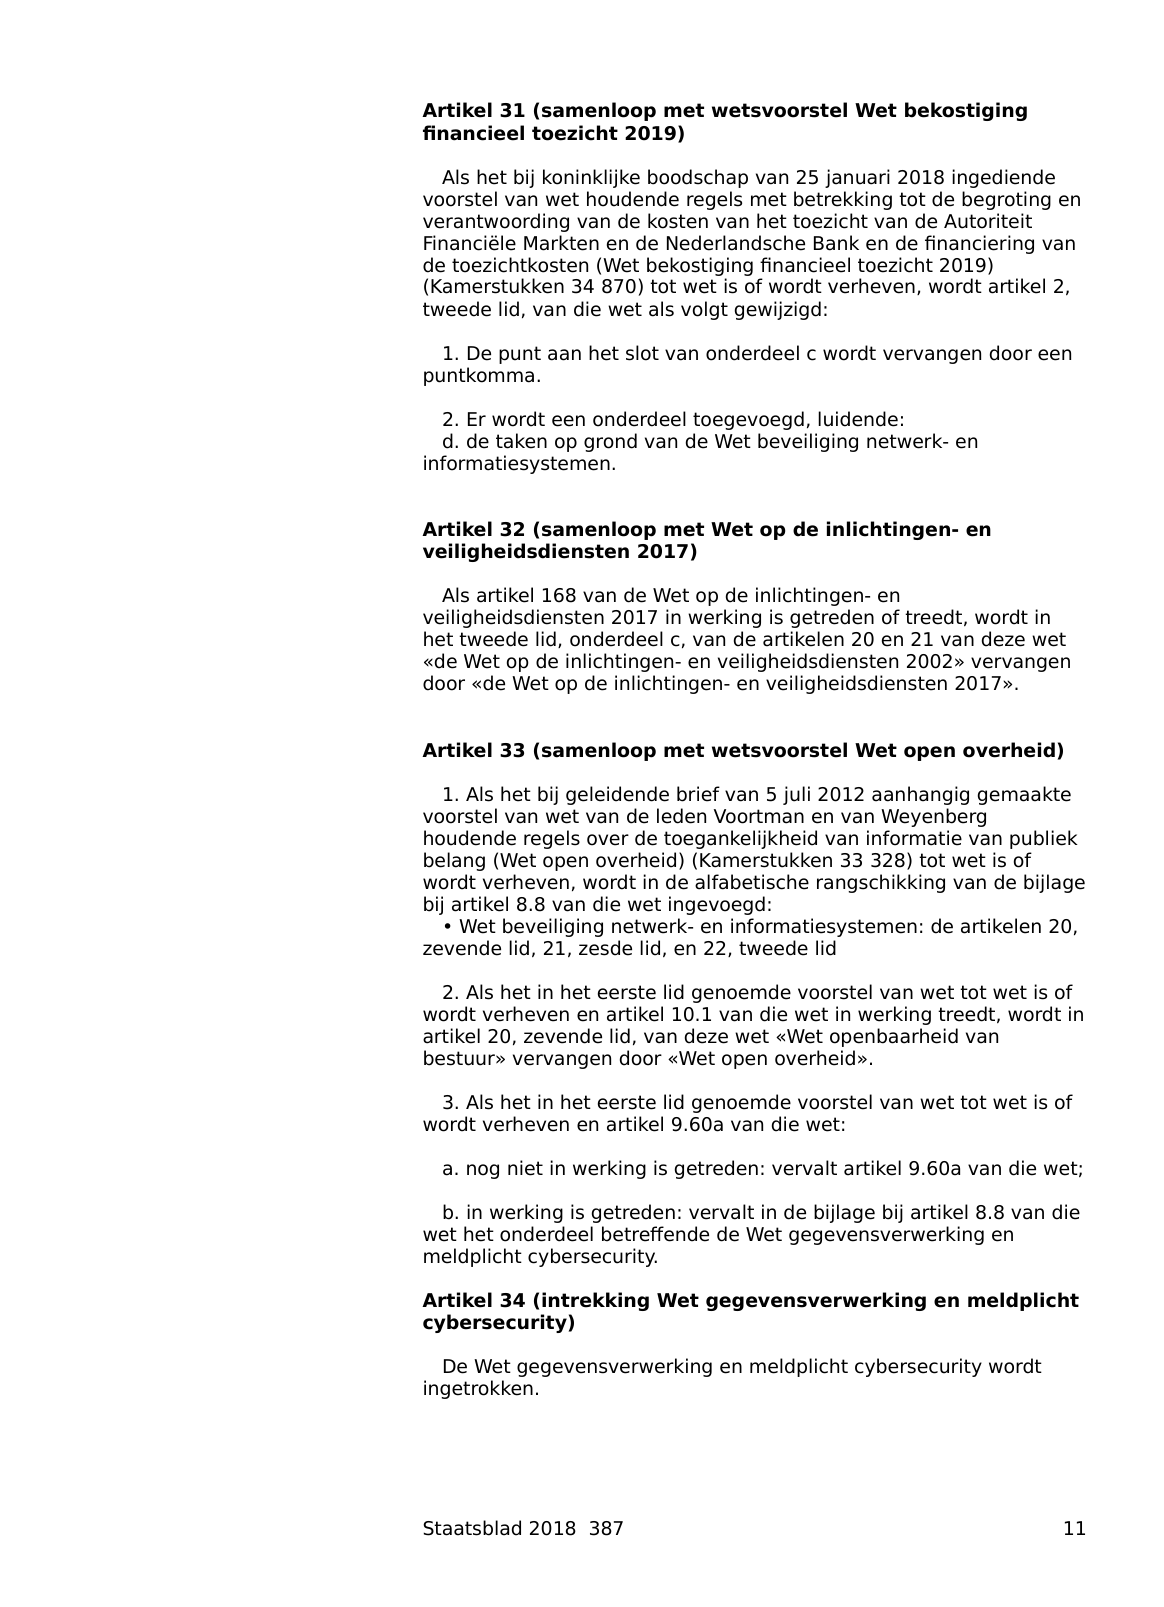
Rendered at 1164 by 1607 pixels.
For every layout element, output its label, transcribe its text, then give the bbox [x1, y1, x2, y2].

subtitle Artikel 31 (samenloop met wetsvoorstel Wet bekostiging financieel toezicht 2019) [422, 100, 1087, 144]
text b. in werking is getreden: vervalt in de bijlage bij artikel 8.8 van die wet het onderdeel betreffende de Wet gegevensverwerking en meldplicht cybersecurity. [422, 1202, 1087, 1268]
text Als het bij koninklijke boodschap van 25 januari 2018 ingediende voorstel van wet houdende regels met betrekking tot de begroting en verantwoording van de kosten van het toezicht van de Autoriteit Financiële Markten en de Nederlandsche Bank en de financiering van de toezichtkosten (Wet bekostiging financieel toezicht 2019) (Kamerstukken 34 870) tot wet is of wordt verheven, wordt artikel 2, tweede lid, van die wet als volgt gewijzigd: [422, 167, 1087, 320]
text Als artikel 168 van de Wet op de inlichtingen- en veiligheidsdiensten 2017 in werking is getreden of treedt, wordt in het tweede lid, onderdeel c, van de artikelen 20 en 21 van deze wet «de Wet op de inlichtingen- en veiligheidsdiensten 2002» vervangen door «de Wet op de inlichtingen- en veiligheidsdiensten 2017». [422, 585, 1087, 695]
text • Wet beveiliging netwerk- en informatiesystemen: de artikelen 20, zevende lid, 21, zesde lid, en 22, tweede lid [422, 916, 1087, 959]
text d. de taken op grond van de Wet beveiliging netwerk- en informatiesystemen. [422, 431, 1087, 475]
text 2. Als het in het eerste lid genoemde voorstel van wet tot wet is of wordt verheven en artikel 10.1 van die wet in werking treedt, wordt in artikel 20, zevende lid, van deze wet «Wet openbaarheid van bestuur» vervangen door «Wet open overheid». [422, 982, 1087, 1069]
text 1. Als het bij geleidende brief van 5 juli 2012 aanhangig gemaakte voorstel van wet van de leden Voortman en van Weyenberg houdende regels over de toegankelijkheid van informatie van publiek belang (Wet open overheid) (Kamerstukken 33 328) tot wet is of wordt verheven, wordt in de alfabetische rangschikking van de bijlage bij artikel 8.8 van die wet ingevoegd: [422, 784, 1087, 916]
text 3. Als het in het eerste lid genoemde voorstel van wet tot wet is of wordt verheven en artikel 9.60a van die wet: [422, 1092, 1087, 1136]
text 2. Er wordt een onderdeel toegevoegd, luidende: [422, 409, 1087, 431]
text a. nog niet in werking is getreden: vervalt artikel 9.60a van die wet; [422, 1158, 1087, 1180]
subtitle Artikel 33 (samenloop met wetsvoorstel Wet open overheid) [422, 739, 1087, 761]
text 1. De punt aan het slot van onderdeel c wordt vervangen door een puntkomma. [422, 343, 1087, 387]
subtitle Artikel 34 (intrekking Wet gegevensverwerking en meldplicht cybersecurity) [422, 1290, 1087, 1334]
text De Wet gegevensverwerking en meldplicht cybersecurity wordt ingetrokken. [422, 1356, 1087, 1400]
subtitle Artikel 32 (samenloop met Wet op de inlichtingen- en veiligheidsdiensten 2017) [422, 519, 1087, 563]
